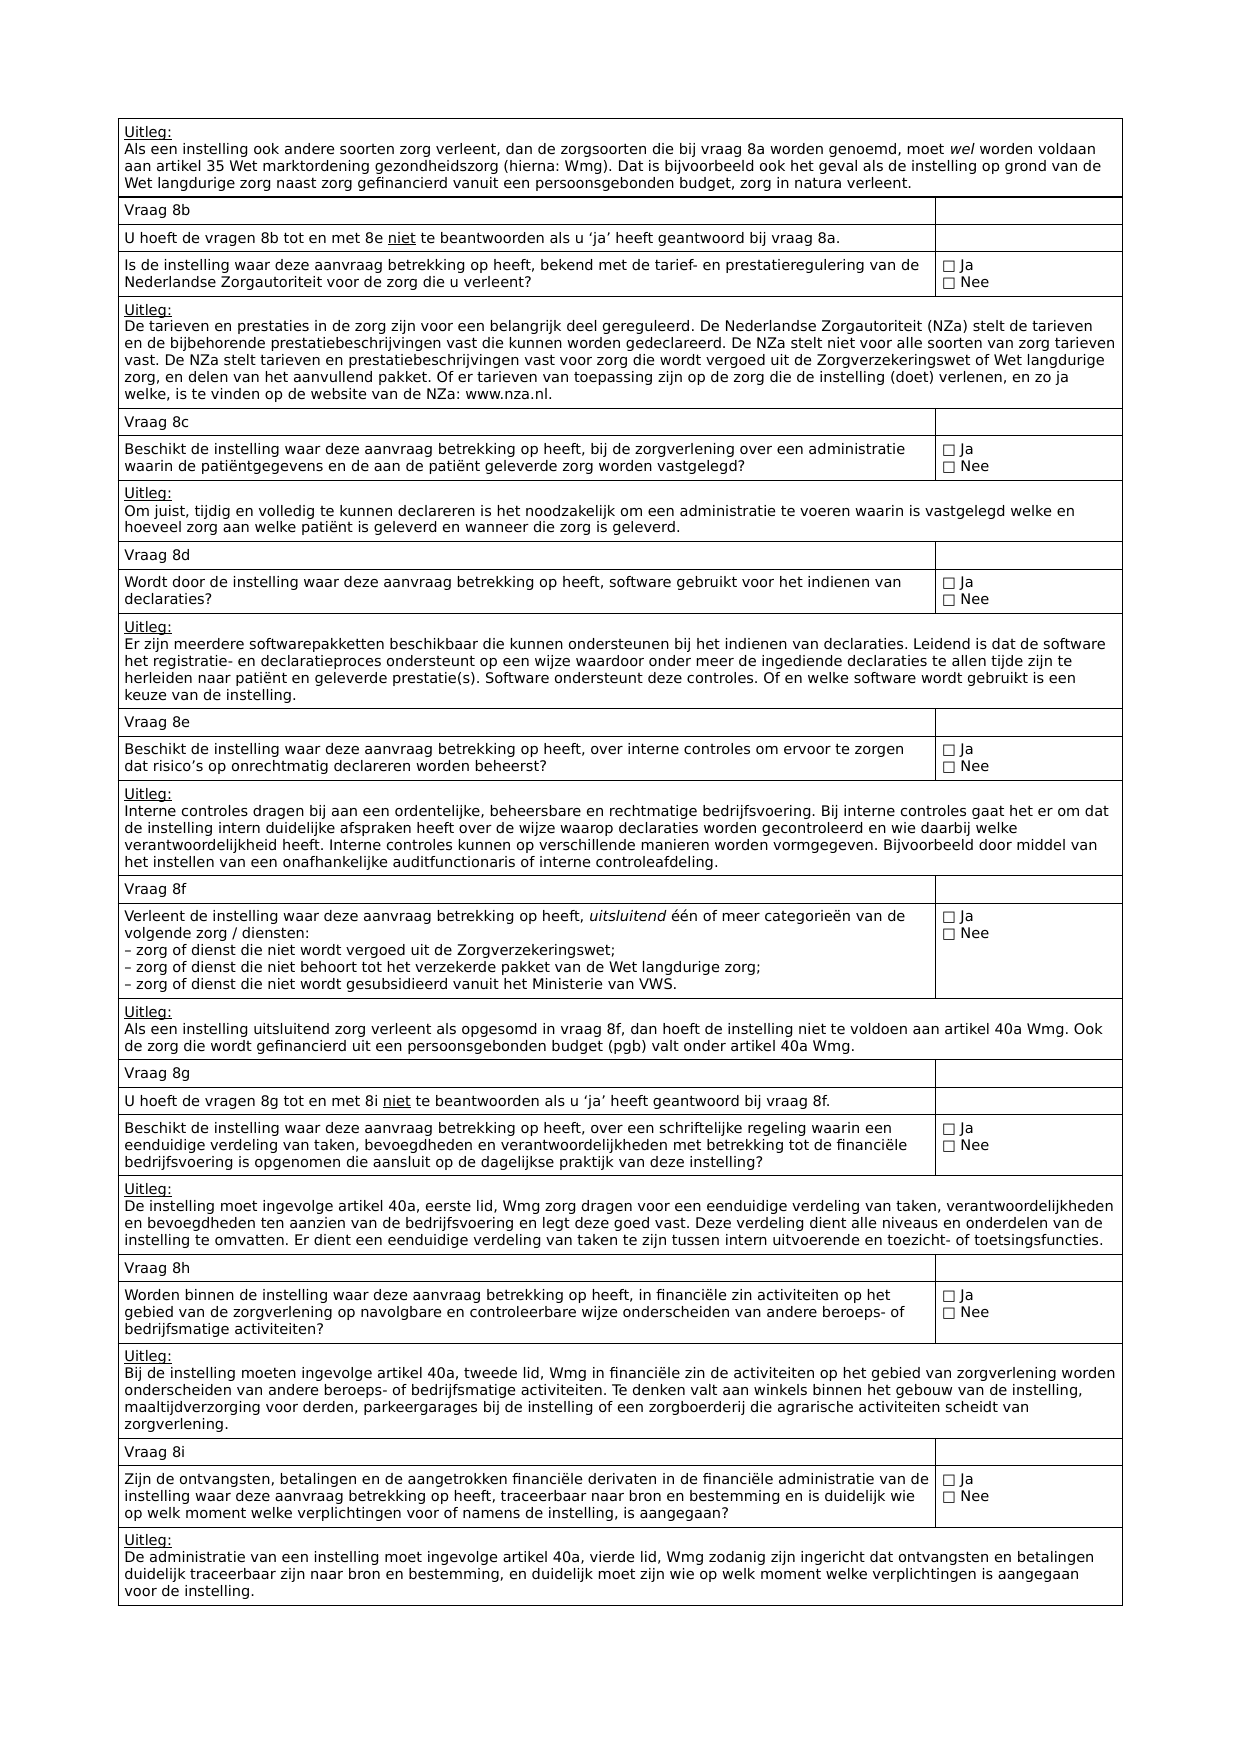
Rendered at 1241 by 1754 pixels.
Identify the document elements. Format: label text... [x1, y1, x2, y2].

table_cell Beschikt de instelling waar deze aanvraag betrekking op heeft, over interne controles om ervoor te zorgen dat risico’s op onrechtmatig declareren worden beheerst? [119, 737, 935, 780]
table_cell □ Ja □ Nee [936, 1282, 1122, 1342]
table_cell Vraag 8f [119, 876, 935, 903]
table_cell Uitleg: Er zijn meerdere softwarepakketten beschikbaar die kunnen ondersteunen bij het indienen van declaraties. Leidend is dat de software het registratie- en declaratieproces ondersteunt op een wijze waardoor onder meer de ingediende declaraties te allen tijde zijn te herleiden naar patiënt en geleverde prestatie(s). Software ondersteunt deze controles. Of en welke software wordt gebruikt is een keuze van de instelling. [119, 614, 1122, 708]
table_cell Uitleg: Om juist, tijdig en volledig te kunnen declareren is het noodzakelijk om een administratie te voeren waarin is vastgelegd welke en hoeveel zorg aan welke patiënt is geleverd en wanneer die zorg is geleverd. [119, 481, 1122, 541]
table_cell [936, 542, 1122, 568]
table_cell □ Ja □ Nee [936, 252, 1122, 296]
table_cell Vraag 8c [119, 409, 935, 435]
table_cell □ Ja □ Nee [936, 1115, 1122, 1175]
table_cell Vraag 8i [119, 1439, 935, 1465]
table_cell [936, 198, 1122, 224]
table_cell Verleent de instelling waar deze aanvraag betrekking op heeft, uitsluitend één of meer categorieën van de volgende zorg / diensten: – zorg of dienst die niet wordt vergoed uit de Zorgverzekeringswet; – zorg of dienst die niet behoort tot het verzekerde pakket van de Wet langdurige zorg; – zorg of dienst die niet wordt gesubsidieerd vanuit het Ministerie van VWS. [119, 904, 935, 998]
table_cell □ Ja □ Nee [936, 737, 1122, 780]
table_cell Uitleg: Bij de instelling moeten ingevolge artikel 40a, tweede lid, Wmg in financiële zin de activiteiten op het gebied van zorgverlening worden onderscheiden van andere beroeps- of bedrijfsmatige activiteiten. Te denken valt aan winkels binnen het gebouw van de instelling, maaltijdverzorging voor derden, parkeergarages bij de instelling of een zorgboerderij die agrarische activiteiten scheidt van zorgverlening. [119, 1344, 1122, 1438]
table_cell [936, 709, 1122, 736]
table_cell □ Ja □ Nee [936, 904, 1122, 998]
table_cell Beschikt de instelling waar deze aanvraag betrekking op heeft, over een schriftelijke regeling waarin een eenduidige verdeling van taken, bevoegdheden en verantwoordelijkheden met betrekking tot de financiële bedrijfsvoering is opgenomen die aansluit op de dagelijkse praktijk van deze instelling? [119, 1115, 935, 1175]
table_cell Uitleg: Interne controles dragen bij aan een ordentelijke, beheersbare en rechtmatige bedrijfsvoering. Bij interne controles gaat het er om dat de instelling intern duidelijke afspraken heeft over de wijze waarop declaraties worden gecontroleerd en wie daarbij welke verantwoordelijkheid heeft. Interne controles kunnen op verschillende manieren worden vormgegeven. Bijvoorbeeld door middel van het instellen van een onafhankelijke auditfunctionaris of interne controleafdeling. [119, 781, 1122, 875]
table_cell Uitleg: De tarieven en prestaties in de zorg zijn voor een belangrijk deel gereguleerd. De Nederlandse Zorgautoriteit (NZa) stelt de tarieven en de bijbehorende prestatiebeschrijvingen vast die kunnen worden gedeclareerd. De NZa stelt niet voor alle soorten van zorg tarieven vast. De NZa stelt tarieven en prestatiebeschrijvingen vast voor zorg die wordt vergoed uit de Zorgverzekeringswet of Wet langdurige zorg, en delen van het aanvullend pakket. Of er tarieven van toepassing zijn op de zorg die de instelling (doet) verlenen, en zo ja welke, is te vinden op de website van de NZa: www.nza.nl. [119, 297, 1122, 408]
table_cell U hoeft de vragen 8b tot en met 8e niet te beantwoorden als u ‘ja’ heeft geantwoord bij vraag 8a. [119, 225, 935, 251]
table_cell Vraag 8b [119, 198, 935, 224]
table_cell Is de instelling waar deze aanvraag betrekking op heeft, bekend met de tarief- en prestatieregulering van de Nederlandse Zorgautoriteit voor de zorg die u verleent? [119, 252, 935, 296]
table_cell □ Ja □ Nee [936, 1466, 1122, 1527]
table_cell Zijn de ontvangsten, betalingen en de aangetrokken financiële derivaten in de financiële administratie van de instelling waar deze aanvraag betrekking op heeft, traceerbaar naar bron en bestemming en is duidelijk wie op welk moment welke verplichtingen voor of namens de instelling, is aangegaan? [119, 1466, 935, 1527]
table_cell [936, 409, 1122, 435]
table_cell Vraag 8d [119, 542, 935, 568]
table_cell U hoeft de vragen 8g tot en met 8i niet te beantwoorden als u ‘ja’ heeft geantwoord bij vraag 8f. [119, 1088, 935, 1114]
table_cell Wordt door de instelling waar deze aanvraag betrekking op heeft, software gebruikt voor het indienen van declaraties? [119, 570, 935, 613]
table_cell Worden binnen de instelling waar deze aanvraag betrekking op heeft, in financiële zin activiteiten op het gebied van de zorgverlening op navolgbare en controleerbare wijze onderscheiden van andere beroeps- of bedrijfsmatige activiteiten? [119, 1282, 935, 1342]
table_cell Uitleg: Als een instelling uitsluitend zorg verleent als opgesomd in vraag 8f, dan hoeft de instelling niet te voldoen aan artikel 40a Wmg. Ook de zorg die wordt gefinancierd uit een persoonsgebonden budget (pgb) valt onder artikel 40a Wmg. [119, 999, 1122, 1059]
table_cell Vraag 8g [119, 1060, 935, 1087]
table_cell Beschikt de instelling waar deze aanvraag betrekking op heeft, bij de zorgverlening over een administratie waarin de patiëntgegevens en de aan de patiënt geleverde zorg worden vastgelegd? [119, 436, 935, 480]
table_cell □ Ja □ Nee [936, 570, 1122, 613]
table_cell Uitleg: Als een instelling ook andere soorten zorg verleent, dan de zorgsoorten die bij vraag 8a worden genoemd, moet wel worden voldaan aan artikel 35 Wet marktordening gezondheidszorg (hierna: Wmg). Dat is bijvoorbeeld ook het geval als de instelling op grond van de Wet langdurige zorg naast zorg gefinancierd vanuit een persoonsgebonden budget, zorg in natura verleent. [119, 119, 1122, 196]
table_cell □ Ja □ Nee [936, 436, 1122, 480]
table_cell [936, 1439, 1122, 1465]
table_cell Uitleg: De administratie van een instelling moet ingevolge artikel 40a, vierde lid, Wmg zodanig zijn ingericht dat ontvangsten en betalingen duidelijk traceerbaar zijn naar bron en bestemming, en duidelijk moet zijn wie op welk moment welke verplichtingen is aangegaan voor de instelling. [119, 1528, 1122, 1605]
table_cell [936, 1088, 1122, 1114]
table_cell [936, 225, 1122, 251]
table_cell [936, 1255, 1122, 1281]
table_cell Vraag 8e [119, 709, 935, 736]
table_cell Vraag 8h [119, 1255, 935, 1281]
table_cell [936, 876, 1122, 903]
table_cell [936, 1060, 1122, 1087]
table_cell Uitleg: De instelling moet ingevolge artikel 40a, eerste lid, Wmg zorg dragen voor een eenduidige verdeling van taken, verantwoordelijkheden en bevoegdheden ten aanzien van de bedrijfsvoering en legt deze goed vast. Deze verdeling dient alle niveaus en onderdelen van de instelling te omvatten. Er dient een eenduidige verdeling van taken te zijn tussen intern uitvoerende en toezicht- of toetsingsfuncties. [119, 1176, 1122, 1254]
